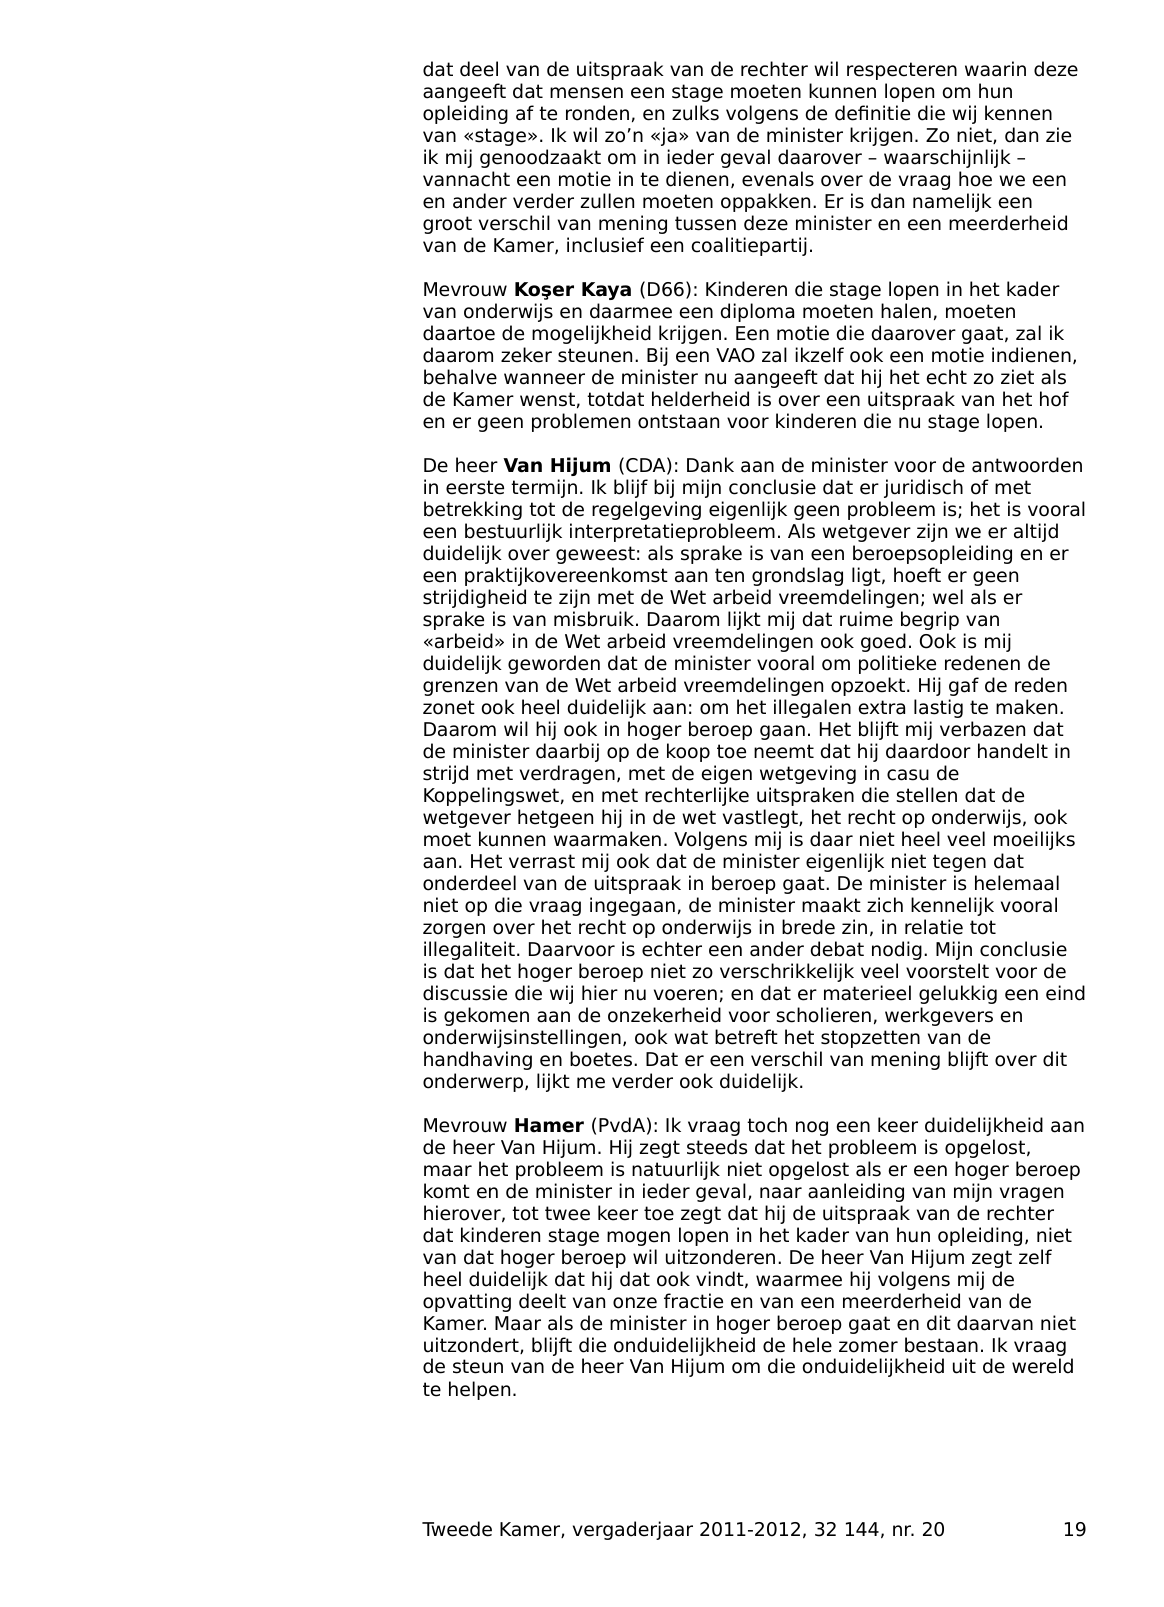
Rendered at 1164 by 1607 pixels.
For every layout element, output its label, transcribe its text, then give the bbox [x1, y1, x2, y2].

text Mevrouw Hamer (PvdA): Ik vraag toch nog een keer duidelijkheid aan de heer Van Hijum. Hij zegt steeds dat het probleem is opgelost, maar het probleem is natuurlijk niet opgelost als er een hoger beroep komt en de minister in ieder geval, naar aanleiding van mijn vragen hierover, tot twee keer toe zegt dat hij de uitspraak van de rechter dat kinderen stage mogen lopen in het kader van hun opleiding, niet van dat hoger beroep wil uitzonderen. De heer Van Hijum zegt zelf heel duidelijk dat hij dat ook vindt, waarmee hij volgens mij de opvatting deelt van onze fractie en van een meerderheid van de Kamer. Maar als de minister in hoger beroep gaat en dit daarvan niet uitzondert, blijft die onduidelijkheid de hele zomer bestaan. Ik vraag de steun van de heer Van Hijum om die onduidelijkheid uit de wereld te helpen. [422, 1115, 1087, 1400]
text dat deel van de uitspraak van de rechter wil respecteren waarin deze aangeeft dat mensen een stage moeten kunnen lopen om hun opleiding af te ronden, en zulks volgens de definitie die wij kennen van «stage». Ik wil zo’n «ja» van de minister krijgen. Zo niet, dan zie ik mij genoodzaakt om in ieder geval daarover – waarschijnlijk – vannacht een motie in te dienen, evenals over de vraag hoe we een en ander verder zullen moeten oppakken. Er is dan namelijk een groot verschil van mening tussen deze minister en een meerderheid van de Kamer, inclusief een coalitiepartij. [422, 59, 1087, 257]
text De heer Van Hijum (CDA): Dank aan de minister voor de antwoorden in eerste termijn. Ik blijf bij mijn conclusie dat er juridisch of met betrekking tot de regelgeving eigenlijk geen probleem is; het is vooral een bestuurlijk interpretatieprobleem. Als wetgever zijn we er altijd duidelijk over geweest: als sprake is van een beroepsopleiding en er een praktijkovereenkomst aan ten grondslag ligt, hoeft er geen strijdigheid te zijn met de Wet arbeid vreemdelingen; wel als er sprake is van misbruik. Daarom lijkt mij dat ruime begrip van «arbeid» in de Wet arbeid vreemdelingen ook goed. Ook is mij duidelijk geworden dat de minister vooral om politieke redenen de grenzen van de Wet arbeid vreemdelingen opzoekt. Hij gaf de reden zonet ook heel duidelijk aan: om het illegalen extra lastig te maken. Daarom wil hij ook in hoger beroep gaan. Het blijft mij verbazen dat de minister daarbij op de koop toe neemt dat hij daardoor handelt in strijd met verdragen, met de eigen wetgeving in casu de Koppelingswet, en met rechterlijke uitspraken die stellen dat de wetgever hetgeen hij in de wet vastlegt, het recht op onderwijs, ook moet kunnen waarmaken. Volgens mij is daar niet heel veel moeilijks aan. Het verrast mij ook dat de minister eigenlijk niet tegen dat onderdeel van de uitspraak in beroep gaat. De minister is helemaal niet op die vraag ingegaan, de minister maakt zich kennelijk vooral zorgen over het recht op onderwijs in brede zin, in relatie tot illegaliteit. Daarvoor is echter een ander debat nodig. Mijn conclusie is dat het hoger beroep niet zo verschrikkelijk veel voorstelt voor de discussie die wij hier nu voeren; en dat er materieel gelukkig een eind is gekomen aan de onzekerheid voor scholieren, werkgevers en onderwijsinstellingen, ook wat betreft het stopzetten van de handhaving en boetes. Dat er een verschil van mening blijft over dit onderwerp, lijkt me verder ook duidelijk. [422, 455, 1087, 1092]
text Mevrouw Koşer Kaya (D66): Kinderen die stage lopen in het kader van onderwijs en daarmee een diploma moeten halen, moeten daartoe de mogelijkheid krijgen. Een motie die daarover gaat, zal ik daarom zeker steunen. Bij een VAO zal ikzelf ook een motie indienen, behalve wanneer de minister nu aangeeft dat hij het echt zo ziet als de Kamer wenst, totdat helderheid is over een uitspraak van het hof en er geen problemen ontstaan voor kinderen die nu stage lopen. [422, 279, 1087, 433]
